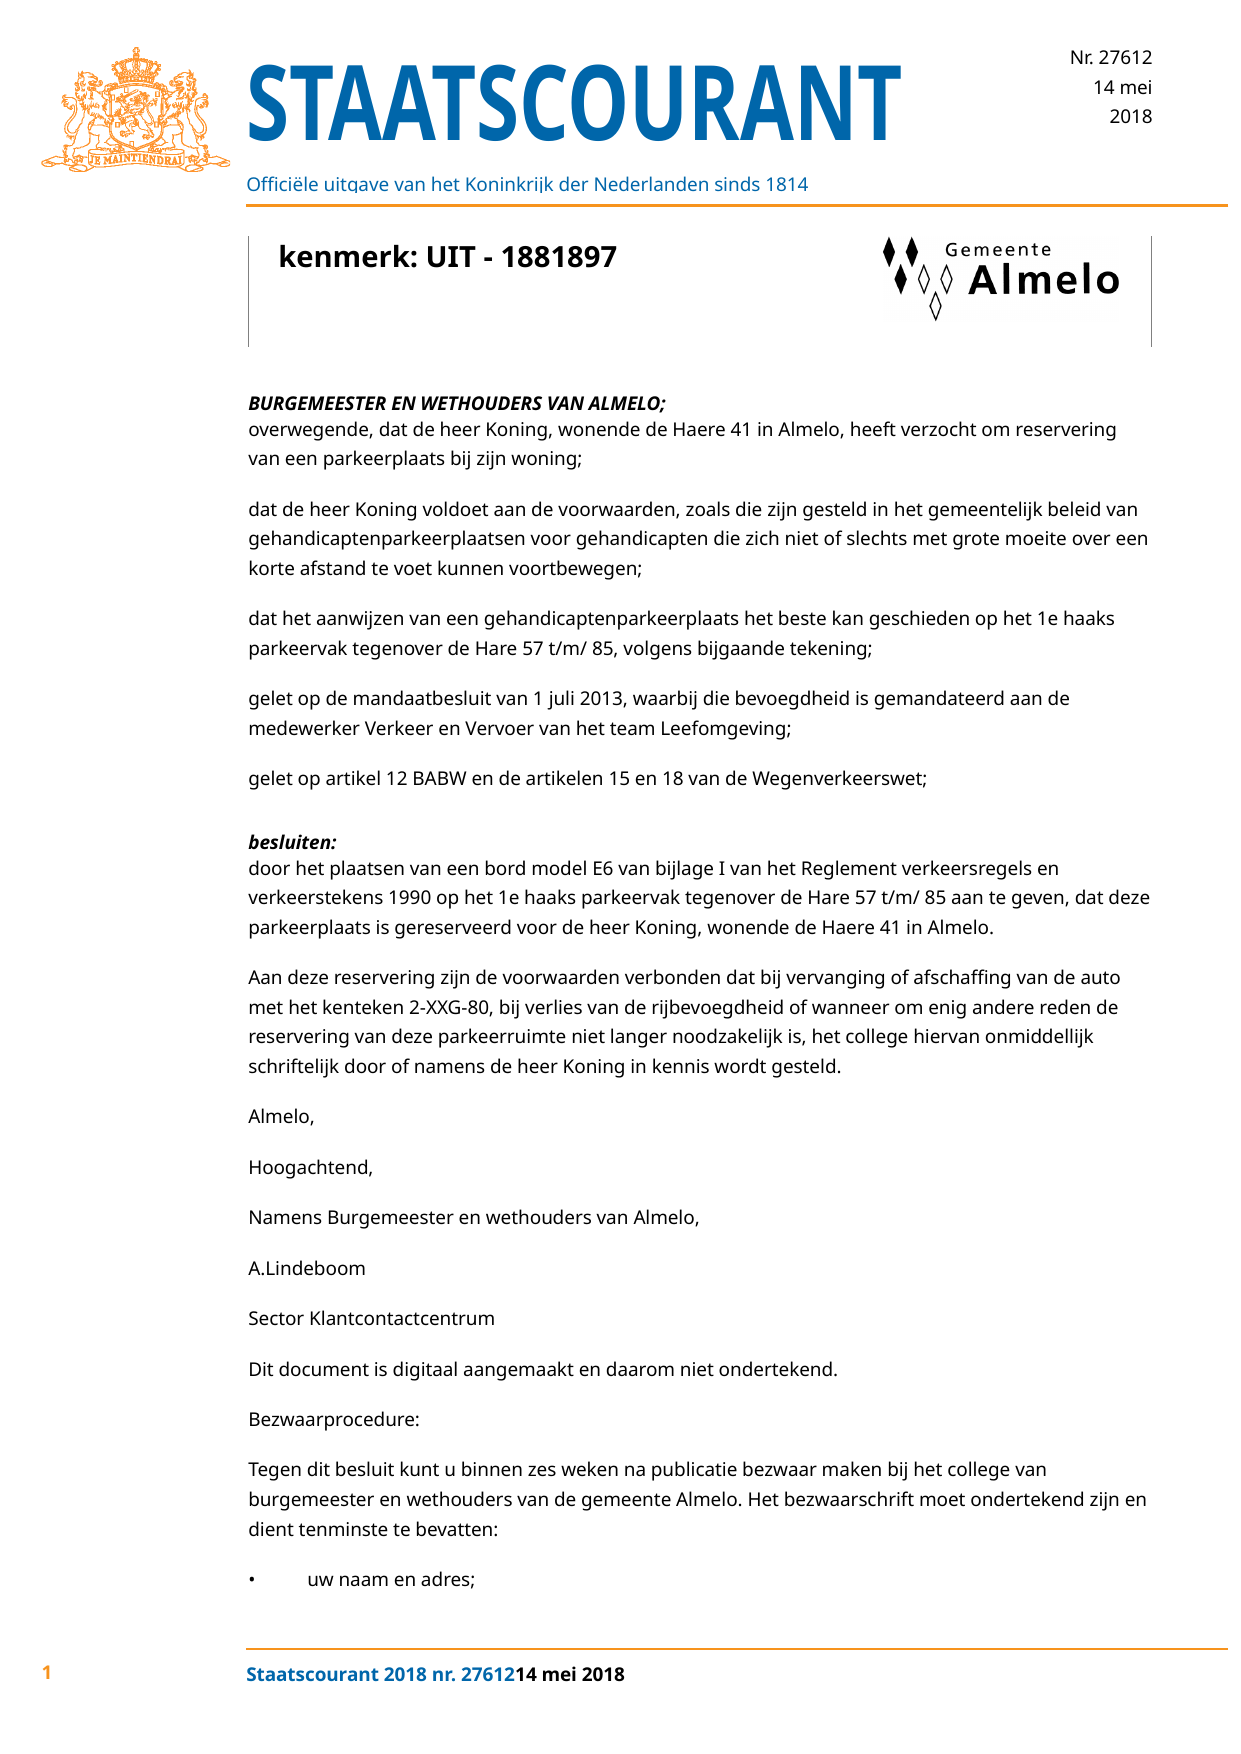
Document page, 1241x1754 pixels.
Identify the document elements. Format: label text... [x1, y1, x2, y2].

text besluiten: [248, 829, 1152, 855]
table_header [850, 236, 1151, 347]
text BURGEMEESTER EN WETHOUDERS VAN ALMELO; [248, 390, 1152, 416]
text Namens Burgemeester en wethouders van Almelo, [248, 1204, 1152, 1230]
text gelet op artikel 12 BABW en de artikelen 15 en 18 van de Wegenverkeerswet; [248, 765, 1152, 791]
table_header kenmerk: UIT - 1881897 [249, 236, 850, 347]
picture [882, 236, 1119, 322]
text Bezwaarprocedure: [248, 1406, 1152, 1432]
text A.Lindeboom [248, 1255, 1152, 1281]
text door het plaatsen van een bord model E6 van bijlage I van het Reglement verkeersregels en verkeerstekens 1990 op het 1e haaks parkeervak tegenover de Hare 57 t/m/ 85 aan te geven, dat deze parkeerplaats is gereserveerd voor de heer Koning, wonende de Haere 41 in Almelo. [248, 855, 1152, 940]
text Dit document is digitaal aangemaakt en daarom niet ondertekend. [248, 1356, 1152, 1382]
text gelet op de mandaatbesluit van 1 juli 2013, waarbij die bevoegdheid is gemandateerd aan de medewerker Verkeer en Vervoer van het team Leefomgeving; [248, 685, 1152, 741]
text Tegen dit besluit kunt u binnen zes weken na publicatie bezwaar maken bij het college van burgemeester en wethouders van de gemeente Almelo. Het bezwaarschrift moet ondertekend zijn en dient tenminste te bevatten: [248, 1457, 1152, 1542]
list uw naam en adres; [248, 1566, 1152, 1592]
text dat de heer Koning voldoet aan de voorwaarden, zoals die zijn gesteld in het gemeentelijk beleid van gehandicaptenparkeerplaatsen voor gehandicapten die zich niet of slechts met grote moeite over een korte afstand te voet kunnen voortbewegen; [248, 496, 1152, 581]
picture [41, 47, 231, 172]
text Hoogachtend, [248, 1154, 1152, 1180]
text Sector Klantcontactcentrum [248, 1305, 1152, 1331]
text dat het aanwijzen van een gehandicaptenparkeerplaats het beste kan geschieden op het 1e haaks parkeervak tegenover de Hare 57 t/m/ 85, volgens bijgaande tekening; [248, 605, 1152, 661]
text Almelo, [248, 1104, 1152, 1129]
text overwegende, dat de heer Koning, wonende de Haere 41 in Almelo, heeft verzocht om reservering van een parkeerplaats bij zijn woning; [248, 416, 1152, 471]
text Aan deze reservering zijn de voorwaarden verbonden dat bij vervanging of afschaffing van de auto met het kenteken 2-XXG-80, bij verlies van de rijbevoegdheid of wanneer om enig andere reden de reservering van deze parkeerruimte niet langer noodzakelijk is, het college hiervan onmiddellijk schriftelijk door of namens de heer Koning in kennis wordt gesteld. [248, 964, 1152, 1079]
